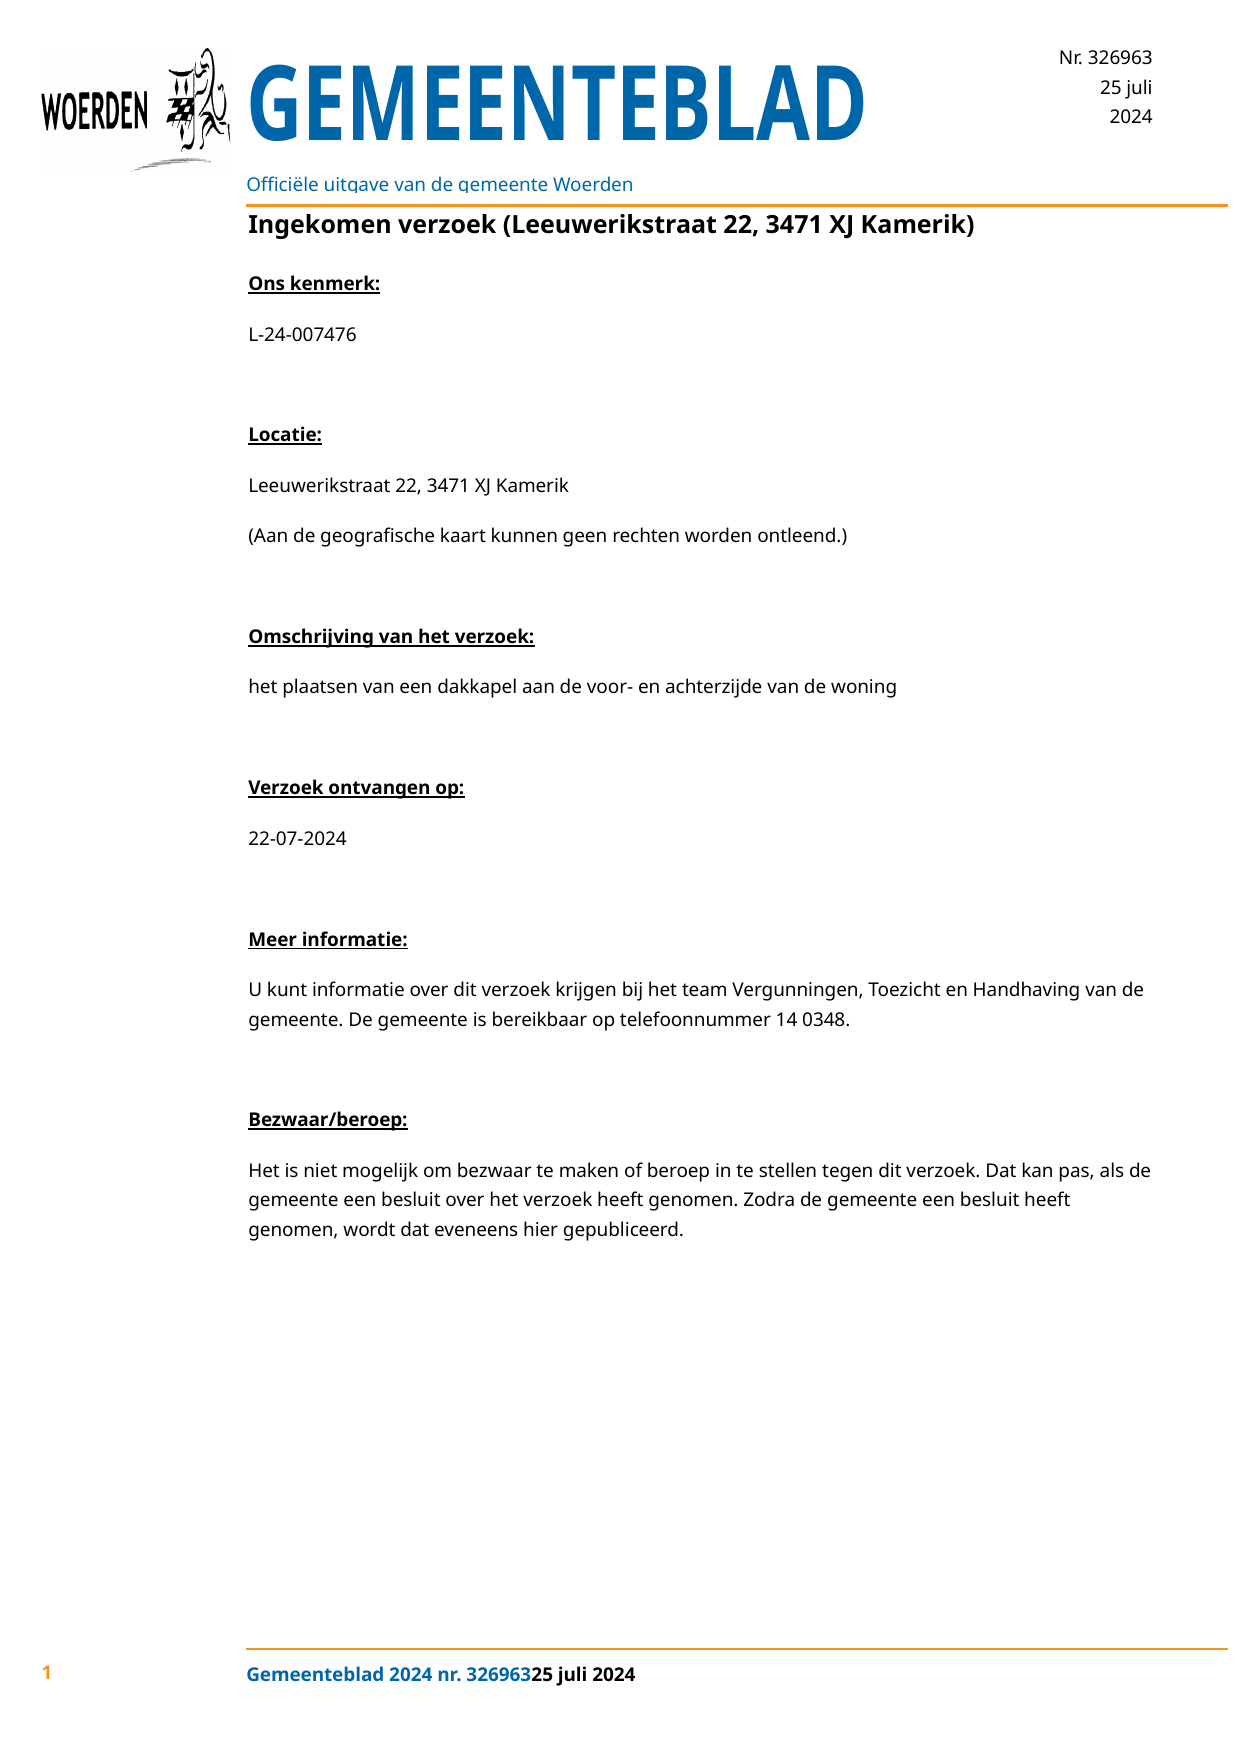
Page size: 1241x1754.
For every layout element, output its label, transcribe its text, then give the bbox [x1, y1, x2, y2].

text het plaatsen van een dakkapel aan de voor- en achterzijde van de woning [248, 674, 1152, 699]
text Omschrijving van het verzoek: [248, 623, 1152, 649]
text Verzoek ontvangen op: [248, 774, 1152, 800]
text Het is niet mogelijk om bezwaar te maken of beroep in te stellen tegen dit verzoek. Dat kan pas, als de gemeente een besluit over het verzoek heeft genomen. Zodra de gemeente een besluit heeft genomen, wordt dat eveneens hier gepubliceerd. [248, 1157, 1152, 1242]
text (Aan de geografische kaart kunnen geen rechten worden ontleend.) [248, 522, 1152, 548]
text Leeuwerikstraat 22, 3471 XJ Kamerik [248, 472, 1152, 498]
text Locatie: [248, 422, 1152, 447]
text U kunt informatie over dit verzoek krijgen bij het team Vergunningen, Toezicht en Handhaving van de gemeente. De gemeente is bereikbaar op telefoonnummer 14 0348. [248, 976, 1152, 1031]
text Ons kenmerk: [248, 270, 1152, 296]
text Ingekomen verzoek (Leeuwerikstraat 22, 3471 XJ Kamerik) [248, 207, 1152, 241]
text 22-07-2024 [248, 825, 1152, 851]
picture [41, 47, 231, 172]
text Meer informatie: [248, 926, 1152, 951]
text Bezwaar/beroep: [248, 1107, 1152, 1132]
text L-24-007476 [248, 321, 1152, 346]
